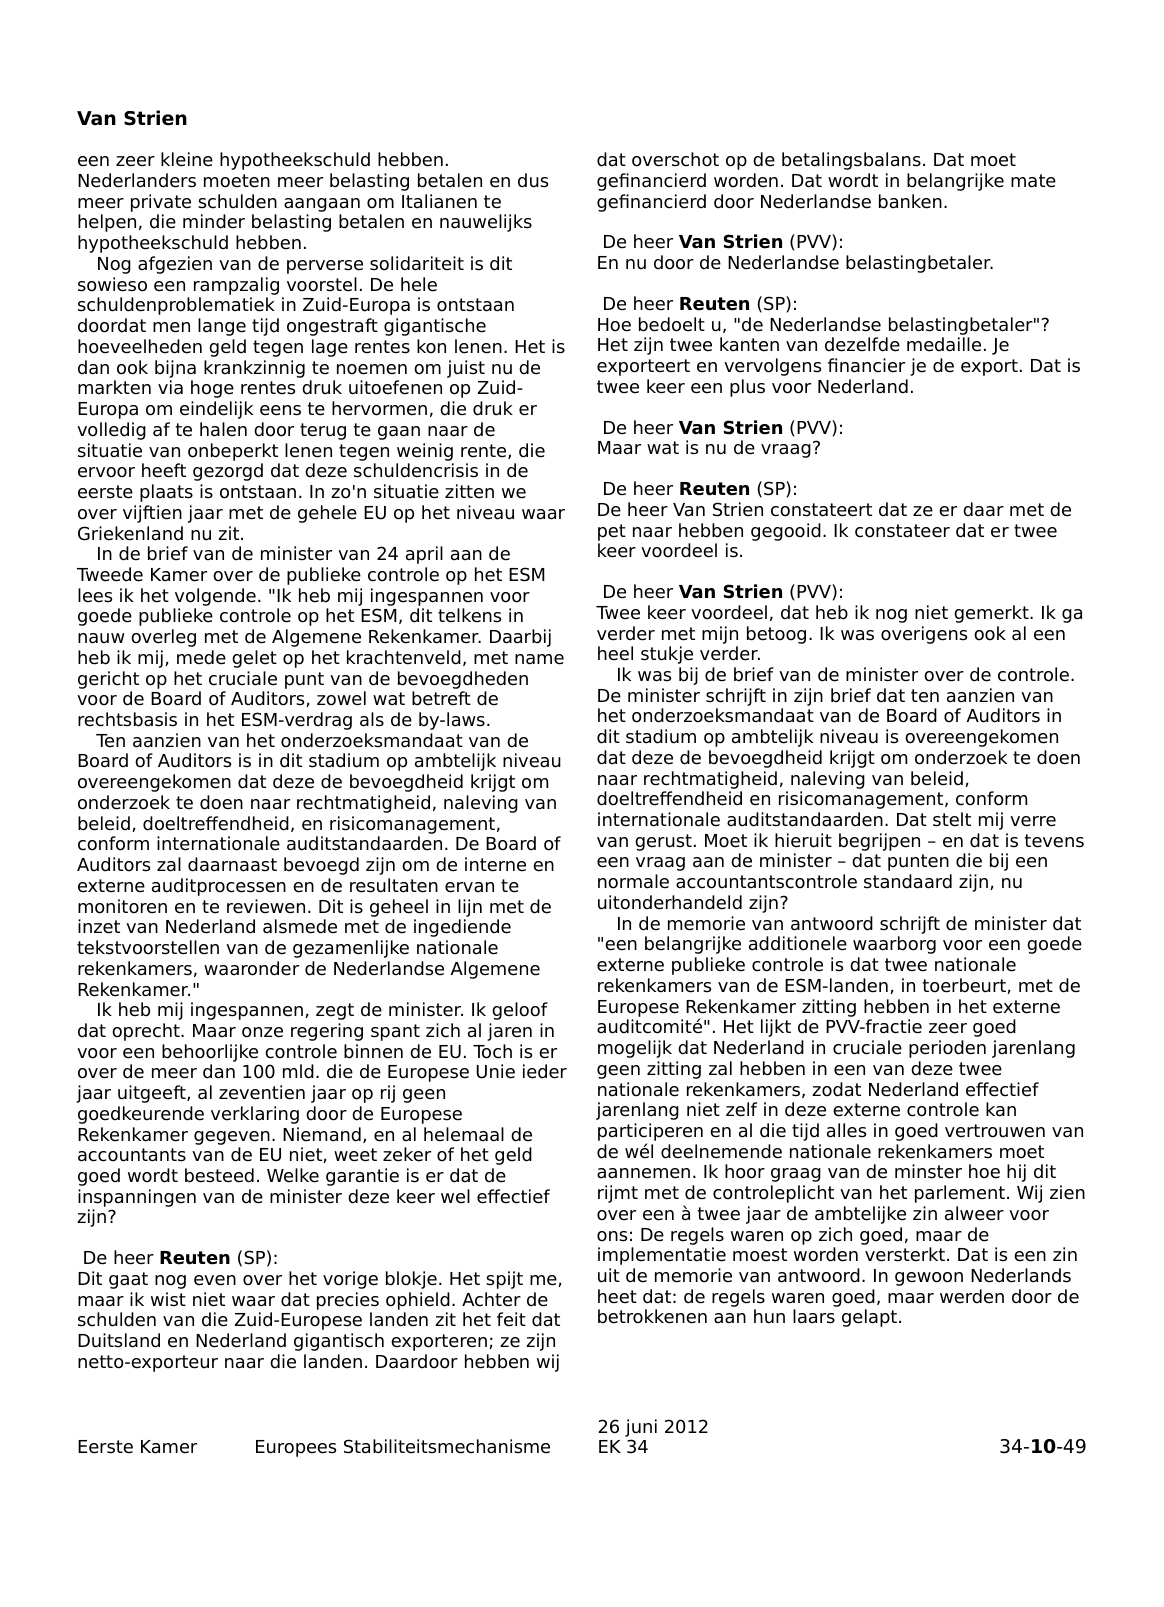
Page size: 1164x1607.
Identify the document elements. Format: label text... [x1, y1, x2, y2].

text De heer Reuten (SP): [596, 479, 1087, 500]
text En nu door de Nederlandse belastingbetaler. [596, 253, 1087, 274]
text De heer Reuten (SP): [596, 294, 1087, 314]
text De heer Reuten (SP): [77, 1248, 567, 1269]
text Ik heb mij ingespannen, zegt de minister. Ik geloof dat oprecht. Maar onze regering spant zich al jaren in voor een behoorlijke controle binnen de EU. Toch is er over de meer dan 100 mld. die de Europese Unie ieder jaar uitgeeft, al zeventien jaar op rij geen goedkeurende verklaring door de Europese Rekenkamer gegeven. Niemand, en al helemaal de accountants van de EU niet, weet zeker of het geld goed wordt besteed. Welke garantie is er dat de inspanningen van de minister deze keer wel effectief zijn? [77, 1000, 567, 1228]
text De heer Van Strien (PVV): [596, 582, 1087, 603]
text Nog afgezien van de perverse solidariteit is dit sowieso een rampzalig voorstel. De hele schuldenproblematiek in Zuid-Europa is ontstaan doordat men lange tijd ongestraft gigantische hoeveelheden geld tegen lage rentes kon lenen. Het is dan ook bijna krankzinnig te noemen om juist nu de markten via hoge rentes druk uitoefenen op Zuid-Europa om eindelijk eens te hervormen, die druk er volledig af te halen door terug te gaan naar de situatie van onbeperkt lenen tegen weinig rente, die ervoor heeft gezorgd dat deze schuldencrisis in de eerste plaats is ontstaan. In zo'n situatie zitten we over vijftien jaar met de gehele EU op het niveau waar Griekenland nu zit. [77, 254, 567, 544]
text In de memorie van antwoord schrijft de minister dat "een belangrijke additionele waarborg voor een goede externe publieke controle is dat twee nationale rekenkamers van de ESM-landen, in toerbeurt, met de Europese Rekenkamer zitting hebben in het externe auditcomité". Het lijkt de PVV-fractie zeer goed mogelijk dat Nederland in cruciale perioden jarenlang geen zitting zal hebben in een van deze twee nationale rekenkamers, zodat Nederland effectief jarenlang niet zelf in deze externe controle kan participeren en al die tijd alles in goed vertrouwen van de wél deelnemende nationale rekenkamers moet aannemen. Ik hoor graag van de minster hoe hij dit rijmt met de controleplicht van het parlement. Wij zien over een à twee jaar de ambtelijke zin alweer voor ons: De regels waren op zich goed, maar de implementatie moest worden versterkt. Dat is een zin uit de memorie van antwoord. In gewoon Nederlands heet dat: de regels waren goed, maar werden door de betrokkenen aan hun laars gelapt. [596, 913, 1087, 1328]
text In de brief van de minister van 24 april aan de Tweede Kamer over de publieke controle op het ESM lees ik het volgende. "Ik heb mij ingespannen voor goede publieke controle op het ESM, dit telkens in nauw overleg met de Algemene Rekenkamer. Daarbij heb ik mij, mede gelet op het krachtenveld, met name gericht op het cruciale punt van de bevoegdheden voor de Board of Auditors, zowel wat betreft de rechtsbasis in het ESM-verdrag als de by-laws. [77, 544, 567, 731]
text Dit gaat nog even over het vorige blokje. Het spijt me, maar ik wist niet waar dat precies ophield. Achter de schulden van die Zuid-Europese landen zit het feit dat Duitsland en Nederland gigantisch exporteren; ze zijn netto-exporteur naar die landen. Daardoor hebben wij [77, 1269, 567, 1372]
text De heer Van Strien (PVV): [596, 417, 1087, 438]
text Maar wat is nu de vraag? [596, 438, 1087, 459]
text een zeer kleine hypotheekschuld hebben. Nederlanders moeten meer belasting betalen en dus meer private schulden aangaan om Italianen te helpen, die minder belasting betalen en nauwelijks hypotheekschuld hebben. [77, 150, 567, 254]
text dat overschot op de betalingsbalans. Dat moet gefinancierd worden. Dat wordt in belangrijke mate gefinancierd door Nederlandse banken. [596, 150, 1087, 212]
text Twee keer voordeel, dat heb ik nog niet gemerkt. Ik ga verder met mijn betoog. Ik was overigens ook al een heel stukje verder. [596, 603, 1087, 665]
text Hoe bedoelt u, "de Nederlandse belastingbetaler"? Het zijn twee kanten van dezelfde medaille. Je exporteert en vervolgens financier je de export. Dat is twee keer een plus voor Nederland. [596, 314, 1087, 397]
text De heer Van Strien constateert dat ze er daar met de pet naar hebben gegooid. Ik constateer dat er twee keer voordeel is. [596, 500, 1087, 562]
text Ik was bij de brief van de minister over de controle. De minister schrijft in zijn brief dat ten aanzien van het onderzoeksmandaat van de Board of Auditors in dit stadium op ambtelijk niveau is overeengekomen dat deze de bevoegdheid krijgt om onderzoek te doen naar rechtmatigheid, naleving van beleid, doeltreffendheid en risicomanagement, conform internationale auditstandaarden. Dat stelt mij verre van gerust. Moet ik hieruit begrijpen – en dat is tevens een vraag aan de minister – dat punten die bij een normale accountantscontrole standaard zijn, nu uitonderhandeld zijn? [596, 665, 1087, 913]
text De heer Van Strien (PVV): [596, 232, 1087, 253]
text Ten aanzien van het onderzoeksmandaat van de Board of Auditors is in dit stadium op ambtelijk niveau overeengekomen dat deze de bevoegdheid krijgt om onderzoek te doen naar rechtmatigheid, naleving van beleid, doeltreffendheid, en risicomanagement, conform internationale auditstandaarden. De Board of Auditors zal daarnaast bevoegd zijn om de interne en externe auditprocessen en de resultaten ervan te monitoren en te reviewen. Dit is geheel in lijn met de inzet van Nederland alsmede met de ingediende tekstvoorstellen van de gezamenlijke nationale rekenkamers, waaronder de Nederlandse Algemene Rekenkamer." [77, 731, 567, 1000]
